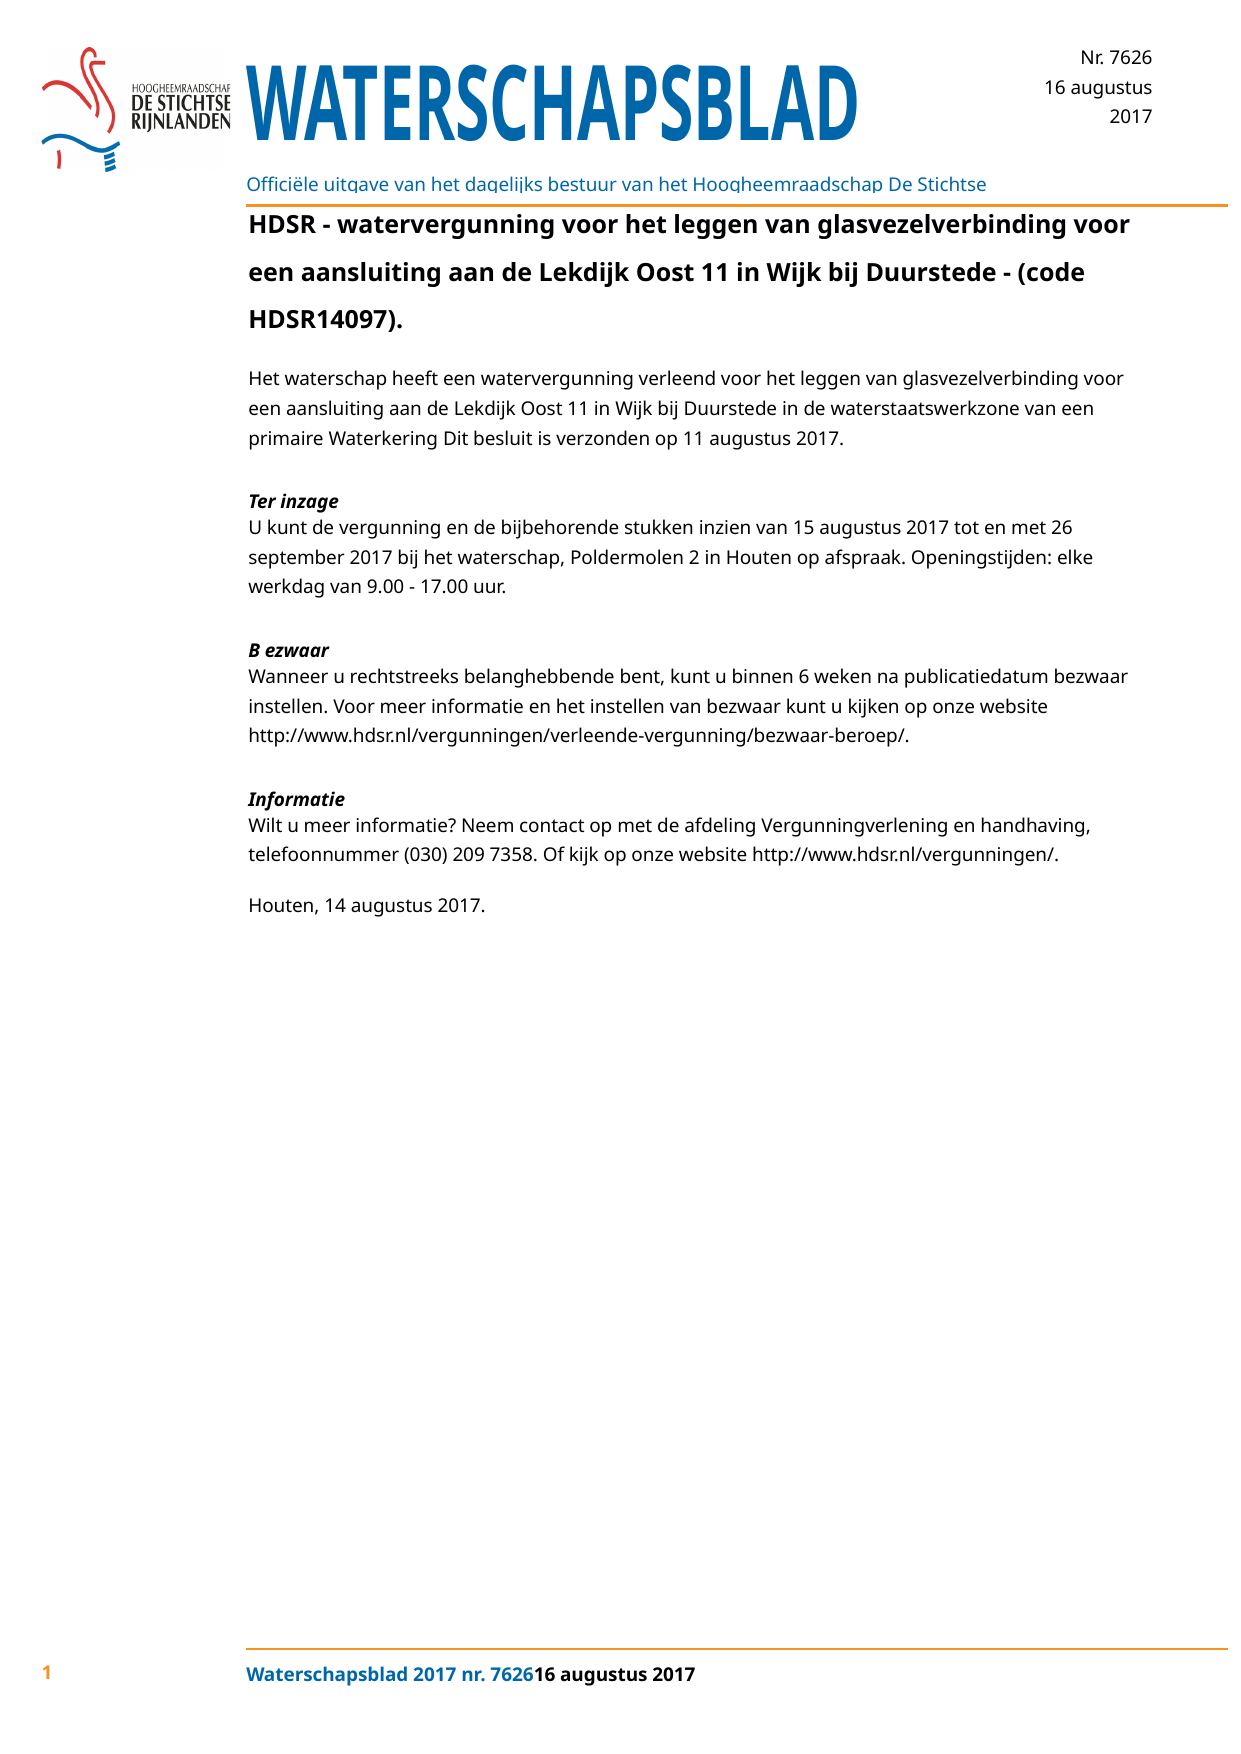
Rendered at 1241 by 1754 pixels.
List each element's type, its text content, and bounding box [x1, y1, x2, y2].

text Wanneer u rechtstreeks belanghebbende bent, kunt u binnen 6 weken na publicatiedatum bezwaar instellen. Voor meer informatie en het instellen van bezwaar kunt u kijken op onze website http://www.hdsr.nl/vergunningen/verleende-vergunning/bezwaar-beroep/. [248, 663, 1152, 748]
text HDSR - watervergunning voor het leggen van glasvezelverbinding voor een aansluiting aan de Lekdijk Oost 11 in Wijk bij Duurstede - (code HDSR14097). [248, 207, 1152, 336]
text Het waterschap heeft een watervergunning verleend voor het leggen van glasvezelverbinding voor een aansluiting aan de Lekdijk Oost 11 in Wijk bij Duurstede in de waterstaatswerkzone van een primaire Waterkering Dit besluit is verzonden op 11 augustus 2017. [248, 366, 1152, 450]
text Informatie [248, 786, 1152, 812]
text Wilt u meer informatie? Neem contact op met de afdeling Vergunningverlening en handhaving, telefoonnummer (030) 209 7358. Of kijk op onze website http://www.hdsr.nl/vergunningen/. [248, 812, 1152, 867]
text Houten, 14 augustus 2017. [248, 892, 1152, 918]
text B ezwaar [248, 637, 1152, 663]
text U kunt de vergunning en de bijbehorende stukken inzien van 15 augustus 2017 tot en met 26 september 2017 bij het waterschap, Poldermolen 2 in Houten op afspraak. Openingstijden: elke werkdag van 9.00 - 17.00 uur. [248, 514, 1152, 599]
text Ter inzage [248, 489, 1152, 514]
picture [41, 47, 231, 172]
